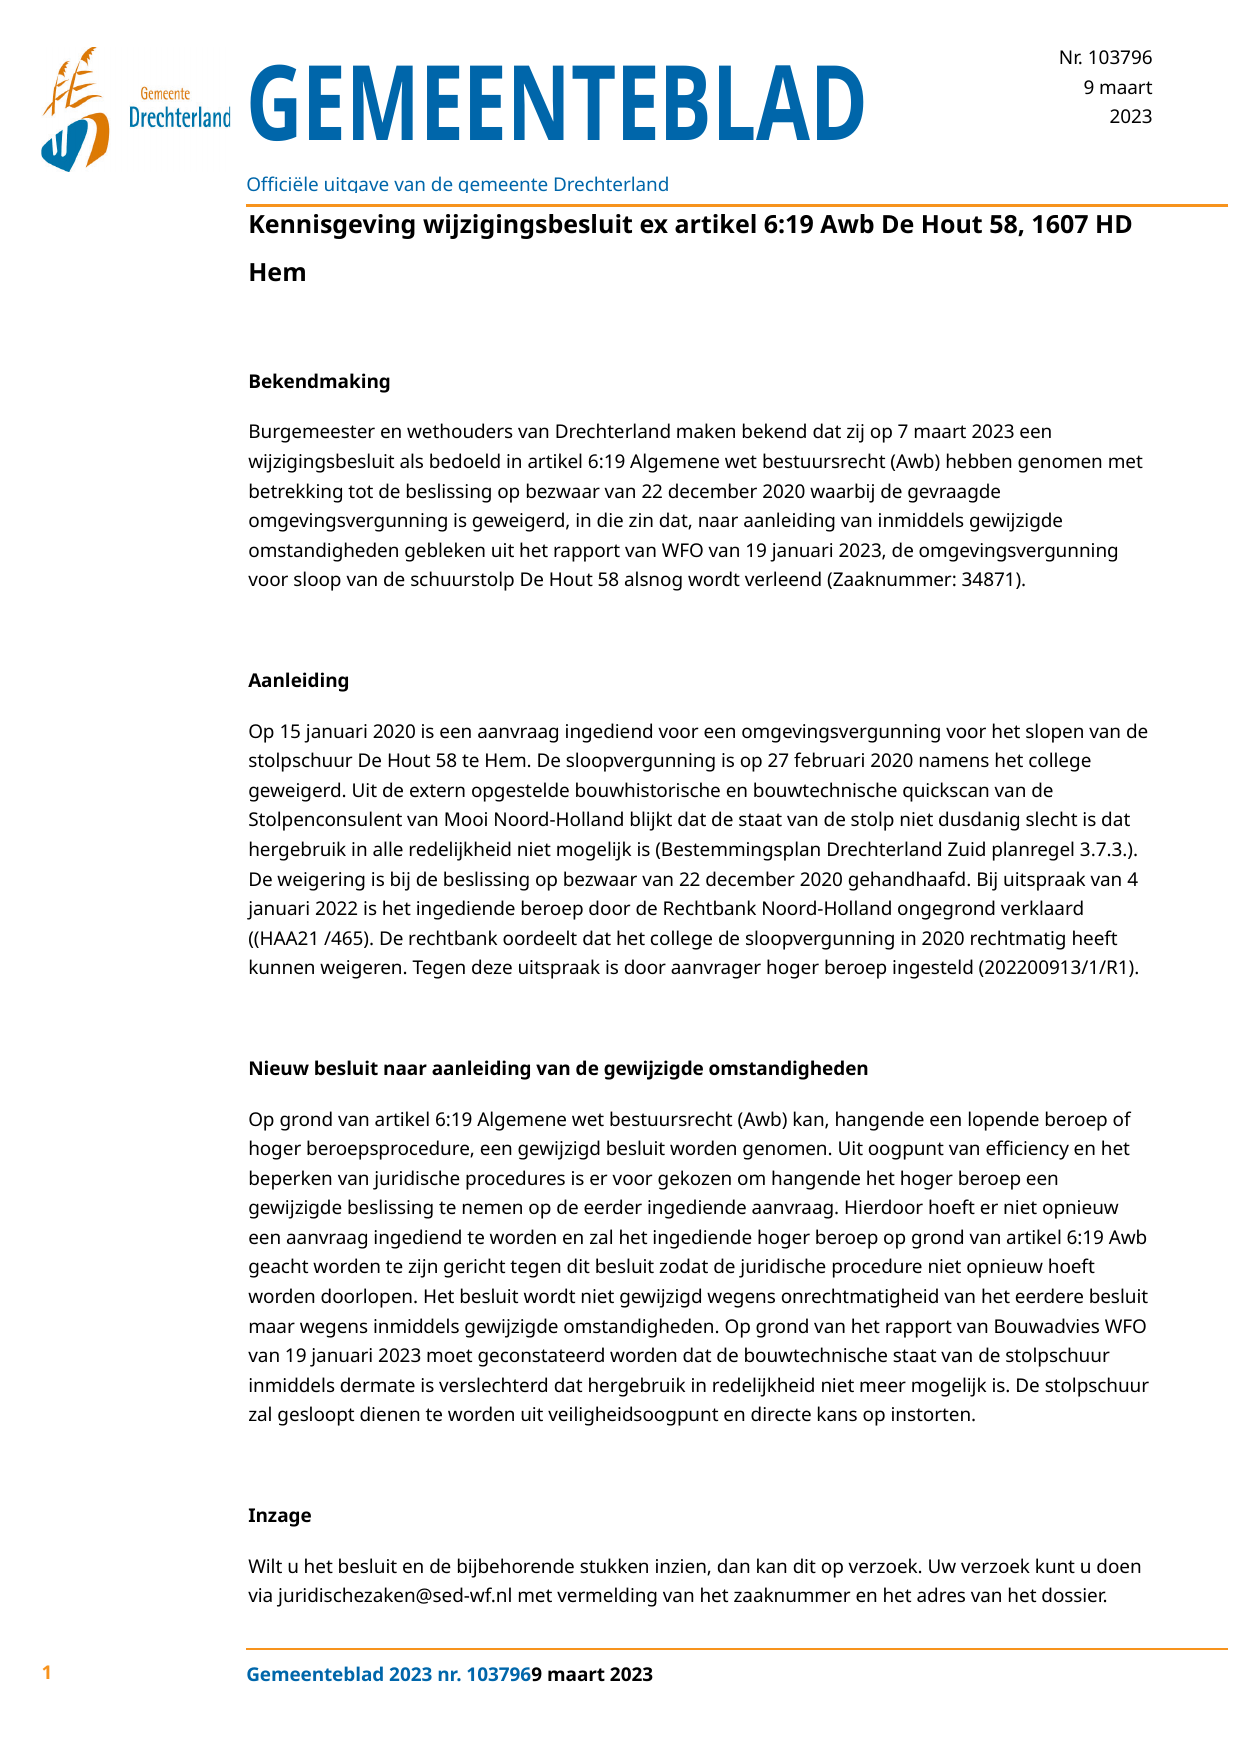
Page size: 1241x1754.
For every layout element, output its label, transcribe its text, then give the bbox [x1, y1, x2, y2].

picture [41, 158, 64, 172]
text Wilt u het besluit en de bijbehorende stukken inzien, dan kan dit op verzoek. Uw verzoek kunt u doen via juridischezaken@sed-wf.nl met vermelding van het zaaknummer en het adres van het dossier. [248, 1553, 1152, 1608]
text Op grond van artikel 6:19 Algemene wet bestuursrecht (Awb) kan, hangende een lopende beroep of hoger beroepsprocedure, een gewijzigd besluit worden genomen. Uit oogpunt van efficiency en het beperken van juridische procedures is er voor gekozen om hangende het hoger beroep een gewijzigde beslissing te nemen op de eerder ingediende aanvraag. Hierdoor hoeft er niet opnieuw een aanvraag ingediend te worden en zal het ingediende hoger beroep op grond van artikel 6:19 Awb geacht worden te zijn gericht tegen dit besluit zodat de juridische procedure niet opnieuw hoeft worden doorlopen. Het besluit wordt niet gewijzigd wegens onrechtmatigheid van het eerdere besluit maar wegens inmiddels gewijzigde omstandigheden. Op grond van het rapport van Bouwadvies WFO van 19 januari 2023 moet geconstateerd worden dat de bouwtechnische staat van de stolpschuur inmiddels dermate is verslechterd dat hergebruik in redelijkheid niet meer mogelijk is. De stolpschuur zal gesloopt dienen te worden uit veiligheidsoogpunt en directe kans op instorten. [248, 1106, 1152, 1427]
picture [226, 115, 231, 124]
text Bekendmaking [248, 368, 1152, 394]
text Burgemeester en wethouders van Drechterland maken bekend dat zij op 7 maart 2023 een wijzigingsbesluit als bedoeld in artikel 6:19 Algemene wet bestuursrecht (Awb) hebben genomen met betrekking tot de beslissing op bezwaar van 22 december 2020 waarbij de gevraagde omgevingsvergunning is geweigerd, in die zin dat, naar aanleiding van inmiddels gewijzigde omstandigheden gebleken uit het rapport van WFO van 19 januari 2023, de omgevingsvergunning voor sloop van de schuurstolp De Hout 58 alsnog wordt verleend (Zaaknummer: 34871). [248, 419, 1152, 592]
text Inzage [248, 1502, 1152, 1528]
text Aanleiding [248, 667, 1152, 693]
picture [41, 47, 231, 172]
text Kennisgeving wijzigingsbesluit ex artikel 6:19 Awb De Hout 58, 1607 HD Hem [248, 207, 1152, 288]
text Nieuw besluit naar aanleiding van de gewijzigde omstandigheden [248, 1055, 1152, 1081]
text Op 15 januari 2020 is een aanvraag ingediend voor een omgevingsvergunning voor het slopen van de stolpschuur De Hout 58 te Hem. De sloopvergunning is op 27 februari 2020 namens het college geweigerd. Uit de extern opgestelde bouwhistorische en bouwtechnische quickscan van de Stolpenconsulent van Mooi Noord-Holland blijkt dat de staat van de stolp niet dusdanig slecht is dat hergebruik in alle redelijkheid niet mogelijk is (Bestemmingsplan Drechterland Zuid planregel 3.7.3.). De weigering is bij de beslissing op bezwaar van 22 december 2020 gehandhaafd. Bij uitspraak van 4 januari 2022 is het ingediende beroep door de Rechtbank Noord-Holland ongegrond verklaard ((HAA21 /465). De rechtbank oordeelt dat het college de sloopvergunning in 2020 rechtmatig heeft kunnen weigeren. Tegen deze uitspraak is door aanvrager hoger beroep ingesteld (202200913/1/R1). [248, 718, 1152, 980]
